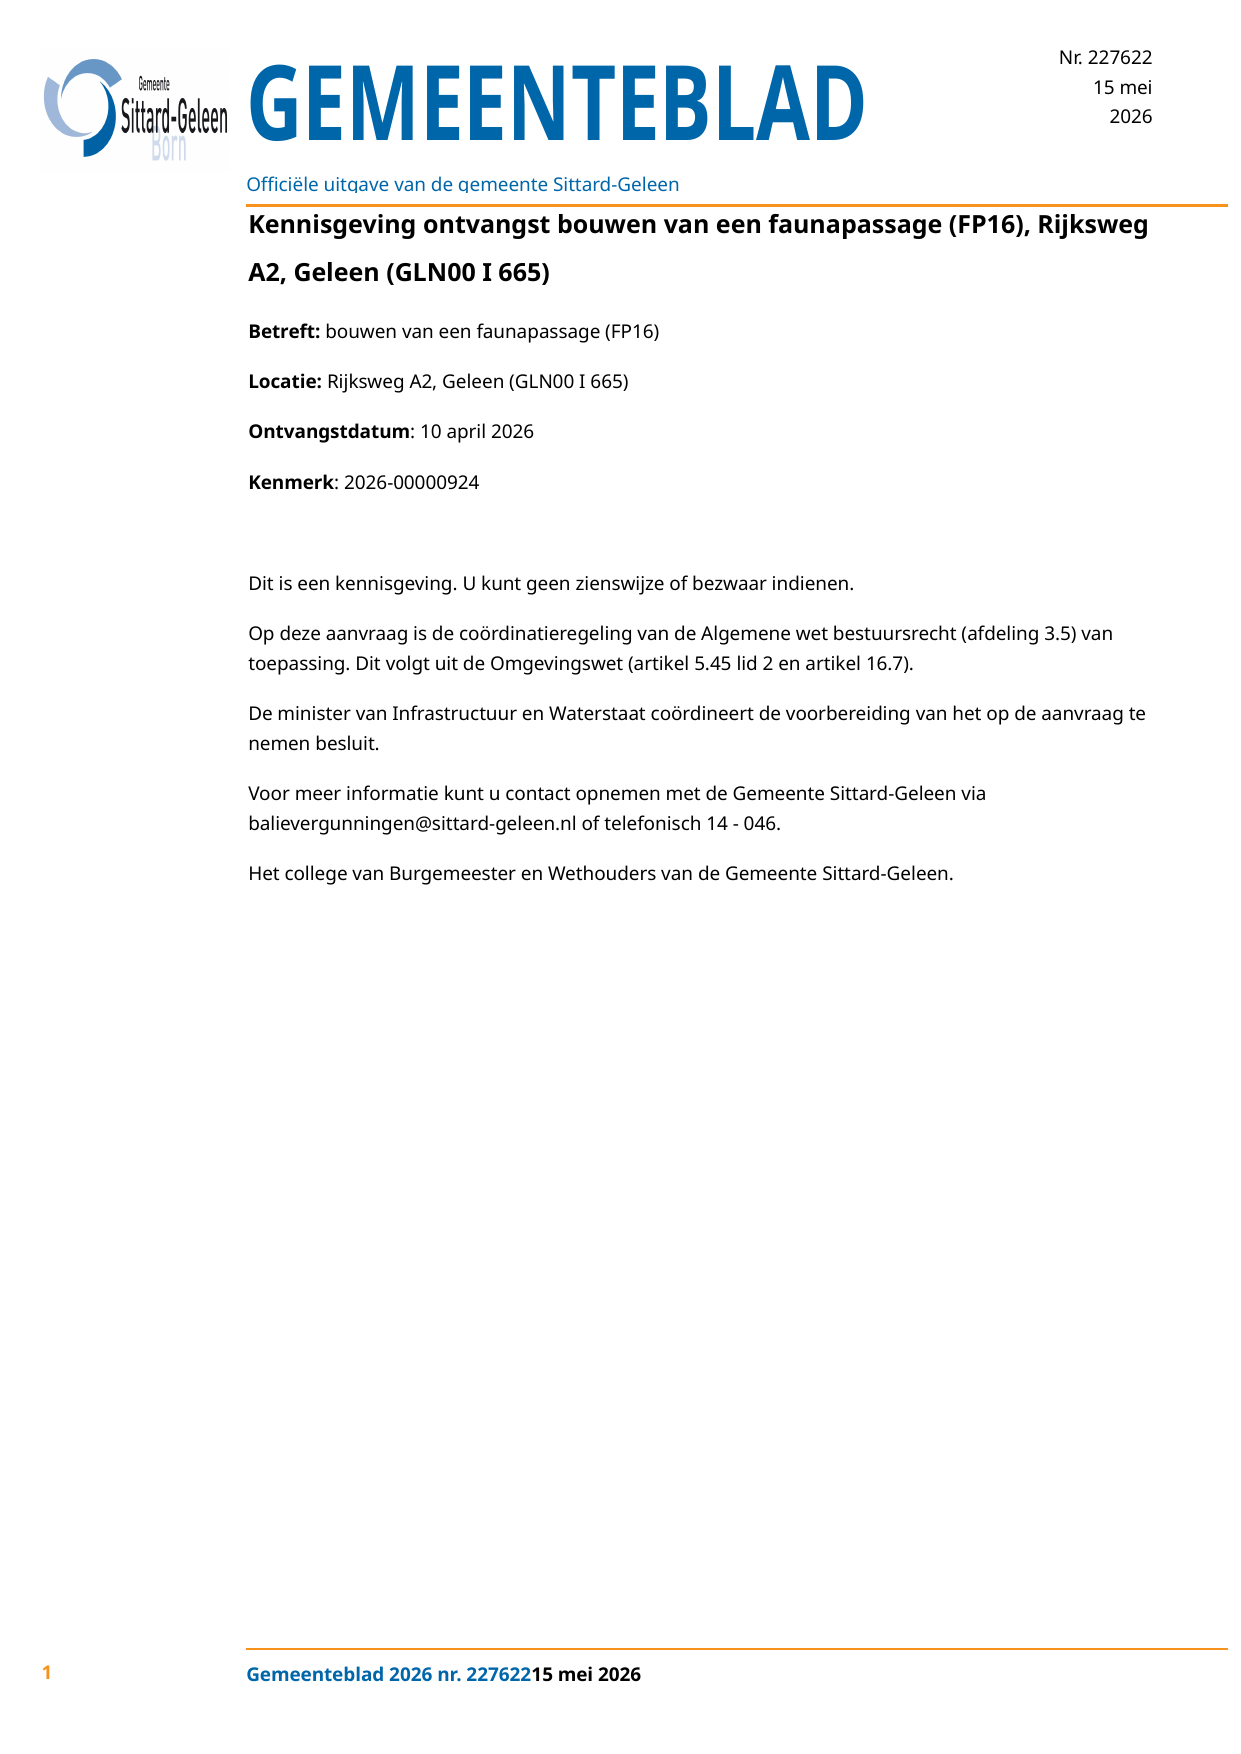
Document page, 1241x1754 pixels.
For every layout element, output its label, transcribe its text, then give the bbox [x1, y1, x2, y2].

picture [41, 47, 231, 172]
text Op deze aanvraag is de coördinatieregeling van de Algemene wet bestuursrecht (afdeling 3.5) van toepassing. Dit volgt uit de Omgevingswet (artikel 5.45 lid 2 en artikel 16.7). [248, 620, 1152, 676]
text Kenmerk: 2026-00000924 [248, 469, 1152, 495]
text Kennisgeving ontvangst bouwen van een faunapassage (FP16), Rijksweg A2, Geleen (GLN00 I 665) [248, 207, 1152, 288]
text Het college van Burgemeester en Wethouders van de Gemeente Sittard-Geleen. [248, 860, 1152, 886]
text De minister van Infrastructuur en Waterstaat coördineert de voorbereiding van het op de aanvraag te nemen besluit. [248, 700, 1152, 756]
text Ontvangstdatum: 10 april 2026 [248, 419, 1152, 444]
text Voor meer informatie kunt u contact opnemen met de Gemeente Sittard-Geleen via balievergunningen@sittard-geleen.nl of telefonisch 14 - 046. [248, 780, 1152, 836]
text Locatie: Rijksweg A2, Geleen (GLN00 I 665) [248, 368, 1152, 394]
text Betreft: bouwen van een faunapassage (FP16) [248, 318, 1152, 344]
text Dit is een kennisgeving. U kunt geen zienswijze of bezwaar indienen. [248, 570, 1152, 596]
